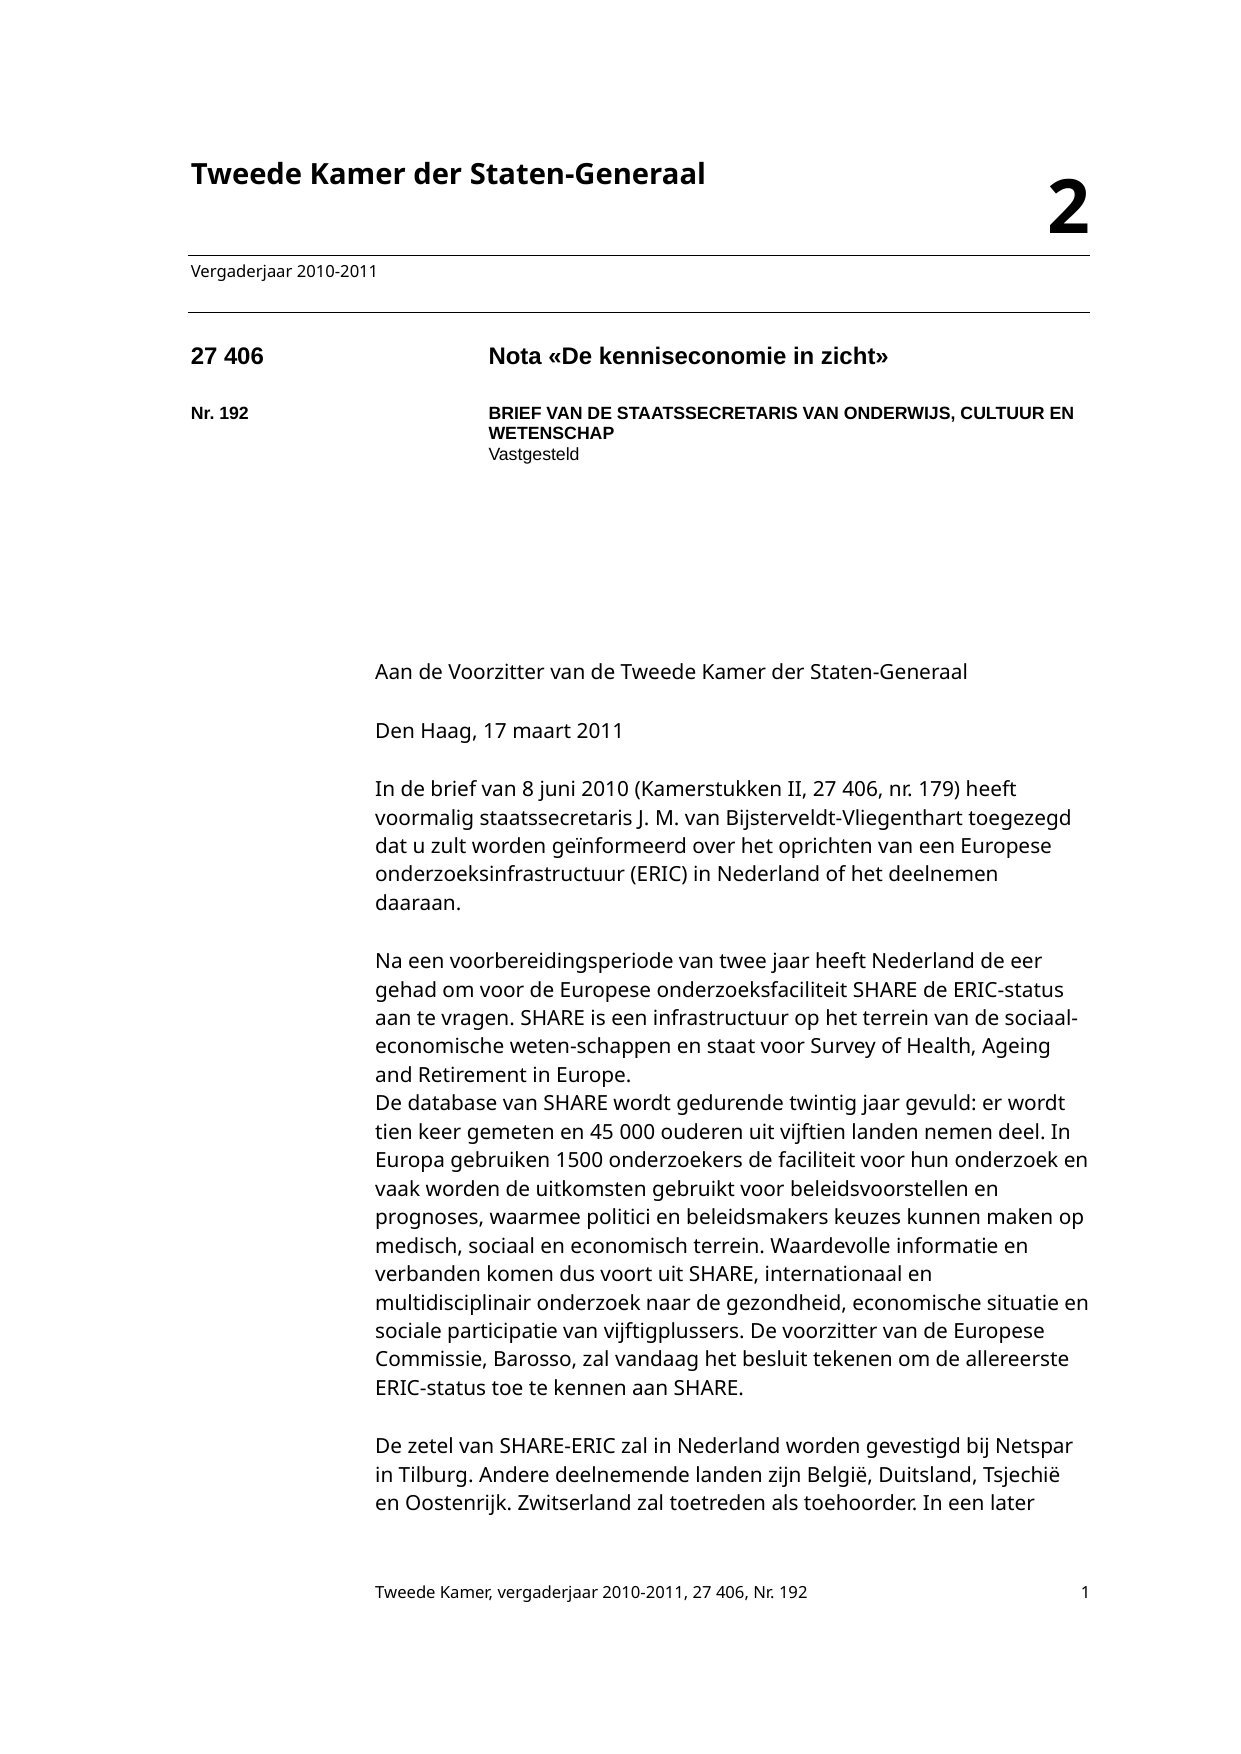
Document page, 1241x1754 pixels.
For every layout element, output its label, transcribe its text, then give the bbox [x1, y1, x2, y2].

table_cell BRIEF VAN DE STAATSSECRETARIS VAN ONDERWIJS, CULTUUR EN WETENSCHAP Vastgesteld [485, 399, 1090, 539]
table_cell Nr. 192 [188, 399, 485, 539]
text Na een voorbereidingsperiode van twee jaar heeft Nederland de eer gehad om voor de Europese onderzoeksfaciliteit SHARE de ERIC-status aan te vragen. SHARE is een infrastructuur op het terrein van de sociaal-economische weten-schappen en staat voor Survey of Health, Ageing and Retirement in Europe. [375, 946, 1090, 1088]
table_cell [188, 313, 485, 339]
text De zetel van SHARE-ERIC zal in Nederland worden gevestigd bij Netspar in Tilburg. Andere deelnemende landen zijn België, Duitsland, Tsjechië en Oostenrijk. Zwitserland zal toetreden als toehoorder. In een later [375, 1431, 1090, 1517]
table_cell 27 406 [188, 339, 485, 399]
table_cell Nota «De kenniseconomie in zicht» [485, 339, 1090, 399]
table_cell Vergaderjaar 2010-2011 [188, 256, 485, 312]
table_cell [485, 256, 1090, 312]
table_header Tweede Kamer der Staten-Generaal [188, 150, 909, 255]
text De database van SHARE wordt gedurende twintig jaar gevuld: er wordt tien keer gemeten en 45 000 ouderen uit vijftien landen nemen deel. In Europa gebruiken 1500 onderzoekers de faciliteit voor hun onderzoek en vaak worden de uitkomsten gebruikt voor beleidsvoorstellen en prognoses, waarmee politici en beleidsmakers keuzes kunnen maken op medisch, sociaal en economisch terrein. Waardevolle informatie en verbanden komen dus voort uit SHARE, internationaal en multidisciplinair onderzoek naar de gezondheid, economische situatie en sociale participatie van vijftigplussers. De voorzitter van de Europese Commissie, Barosso, zal vandaag het besluit tekenen om de allereerste ERIC-status toe te kennen aan SHARE. [375, 1088, 1090, 1401]
table_cell [485, 313, 1090, 339]
table_header 2 [910, 150, 1090, 255]
text Aan de Voorzitter van de Tweede Kamer der Staten-Generaal [375, 657, 1090, 686]
text In de brief van 8 juni 2010 (Kamerstukken II, 27 406, nr. 179) heeft voormalig staatssecretaris J. M. van Bijsterveldt-Vliegenthart toegezegd dat u zult worden geïnformeerd over het oprichten van een Europese onderzoeksinfrastructuur (ERIC) in Nederland of het deelnemen daaraan. [375, 774, 1090, 916]
text Den Haag, 17 maart 2011 [375, 716, 1090, 744]
